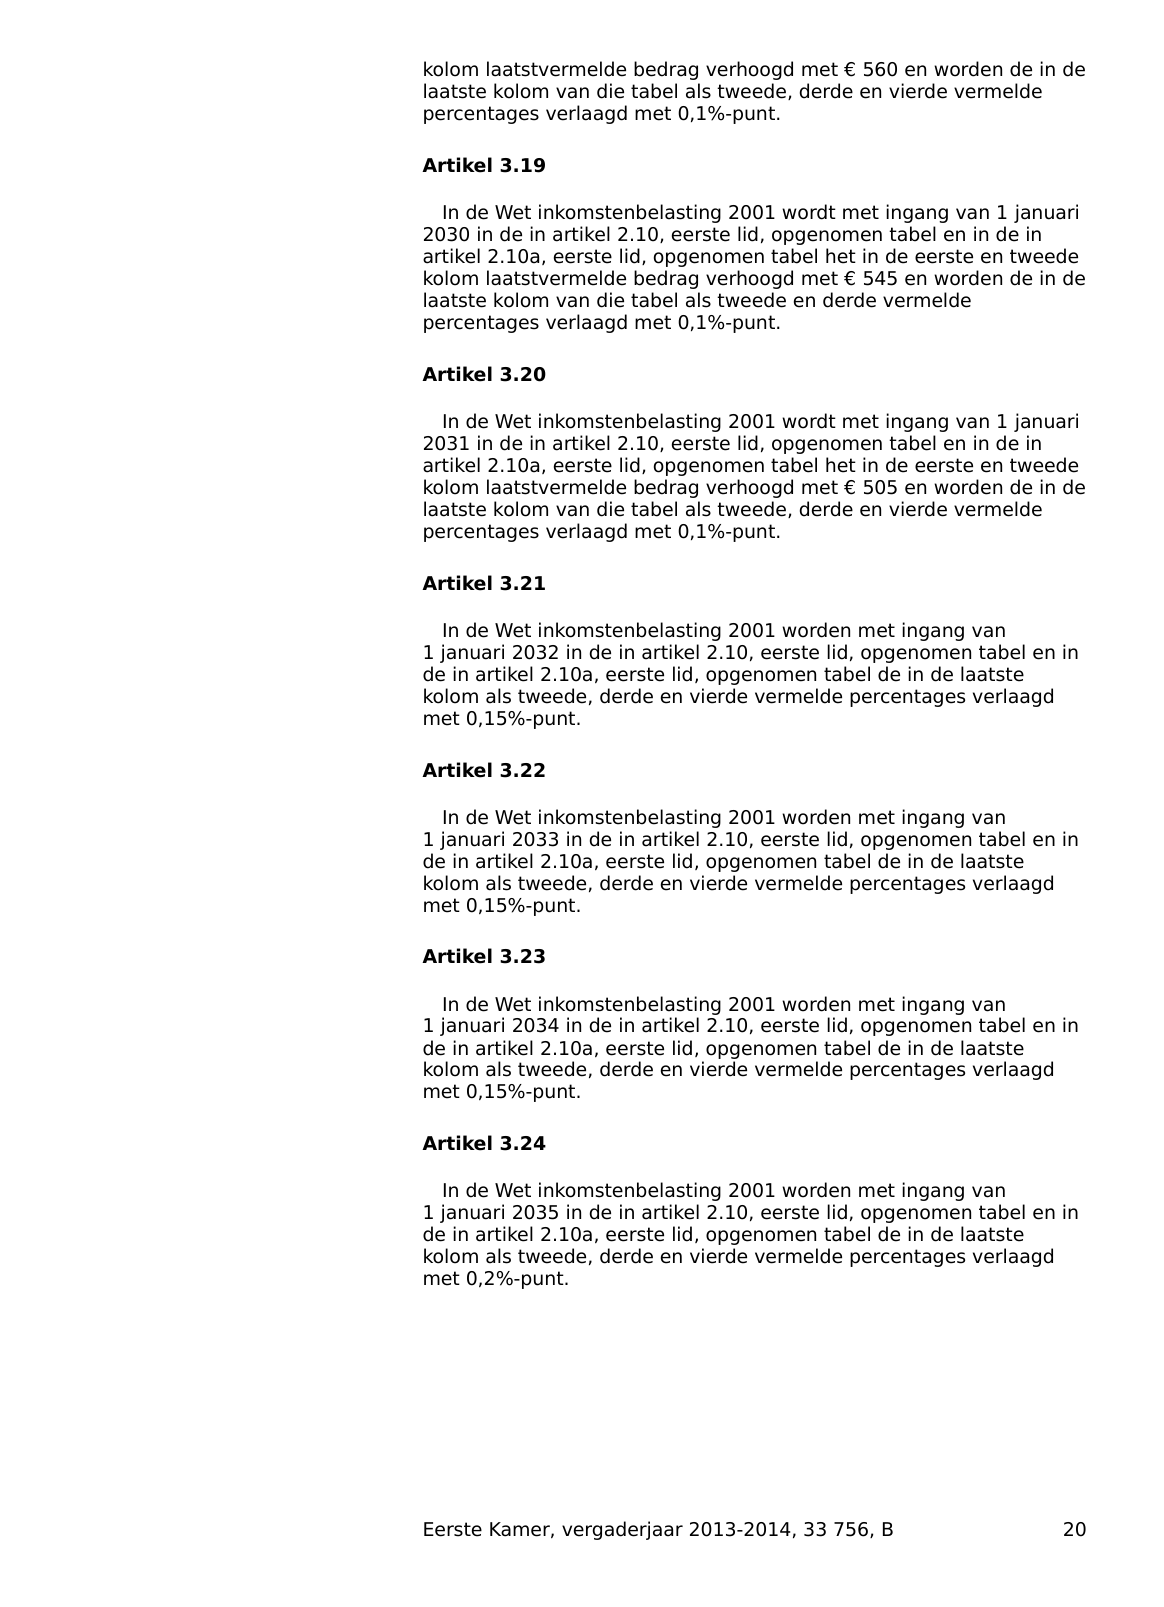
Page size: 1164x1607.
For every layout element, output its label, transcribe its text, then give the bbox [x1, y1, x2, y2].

text In de Wet inkomstenbelasting 2001 worden met ingang van 1 januari 2035 in de in artikel 2.10, eerste lid, opgenomen tabel en in de in artikel 2.10a, eerste lid, opgenomen tabel de in de laatste kolom als tweede, derde en vierde vermelde percentages verlaagd met 0,2%-punt. [422, 1180, 1087, 1290]
text In de Wet inkomstenbelasting 2001 wordt met ingang van 1 januari 2030 in de in artikel 2.10, eerste lid, opgenomen tabel en in de in artikel 2.10a, eerste lid, opgenomen tabel het in de eerste en tweede kolom laatstvermelde bedrag verhoogd met € 545 en worden de in de laatste kolom van die tabel als tweede en derde vermelde percentages verlaagd met 0,1%-punt. [422, 202, 1087, 334]
subtitle Artikel 3.23 [422, 946, 1087, 968]
subtitle Artikel 3.21 [422, 573, 1087, 595]
subtitle Artikel 3.19 [422, 155, 1087, 177]
text In de Wet inkomstenbelasting 2001 wordt met ingang van 1 januari 2031 in de in artikel 2.10, eerste lid, opgenomen tabel en in de in artikel 2.10a, eerste lid, opgenomen tabel het in de eerste en tweede kolom laatstvermelde bedrag verhoogd met € 505 en worden de in de laatste kolom van die tabel als tweede, derde en vierde vermelde percentages verlaagd met 0,1%-punt. [422, 411, 1087, 543]
text In de Wet inkomstenbelasting 2001 worden met ingang van 1 januari 2034 in de in artikel 2.10, eerste lid, opgenomen tabel en in de in artikel 2.10a, eerste lid, opgenomen tabel de in de laatste kolom als tweede, derde en vierde vermelde percentages verlaagd met 0,15%-punt. [422, 993, 1087, 1103]
subtitle Artikel 3.20 [422, 364, 1087, 386]
text In de Wet inkomstenbelasting 2001 worden met ingang van 1 januari 2033 in de in artikel 2.10, eerste lid, opgenomen tabel en in de in artikel 2.10a, eerste lid, opgenomen tabel de in de laatste kolom als tweede, derde en vierde vermelde percentages verlaagd met 0,15%-punt. [422, 807, 1087, 916]
subtitle Artikel 3.24 [422, 1133, 1087, 1155]
text kolom laatstvermelde bedrag verhoogd met € 560 en worden de in de laatste kolom van die tabel als tweede, derde en vierde vermelde percentages verlaagd met 0,1%-punt. [422, 59, 1087, 125]
text In de Wet inkomstenbelasting 2001 worden met ingang van 1 januari 2032 in de in artikel 2.10, eerste lid, opgenomen tabel en in de in artikel 2.10a, eerste lid, opgenomen tabel de in de laatste kolom als tweede, derde en vierde vermelde percentages verlaagd met 0,15%-punt. [422, 620, 1087, 729]
subtitle Artikel 3.22 [422, 759, 1087, 782]
